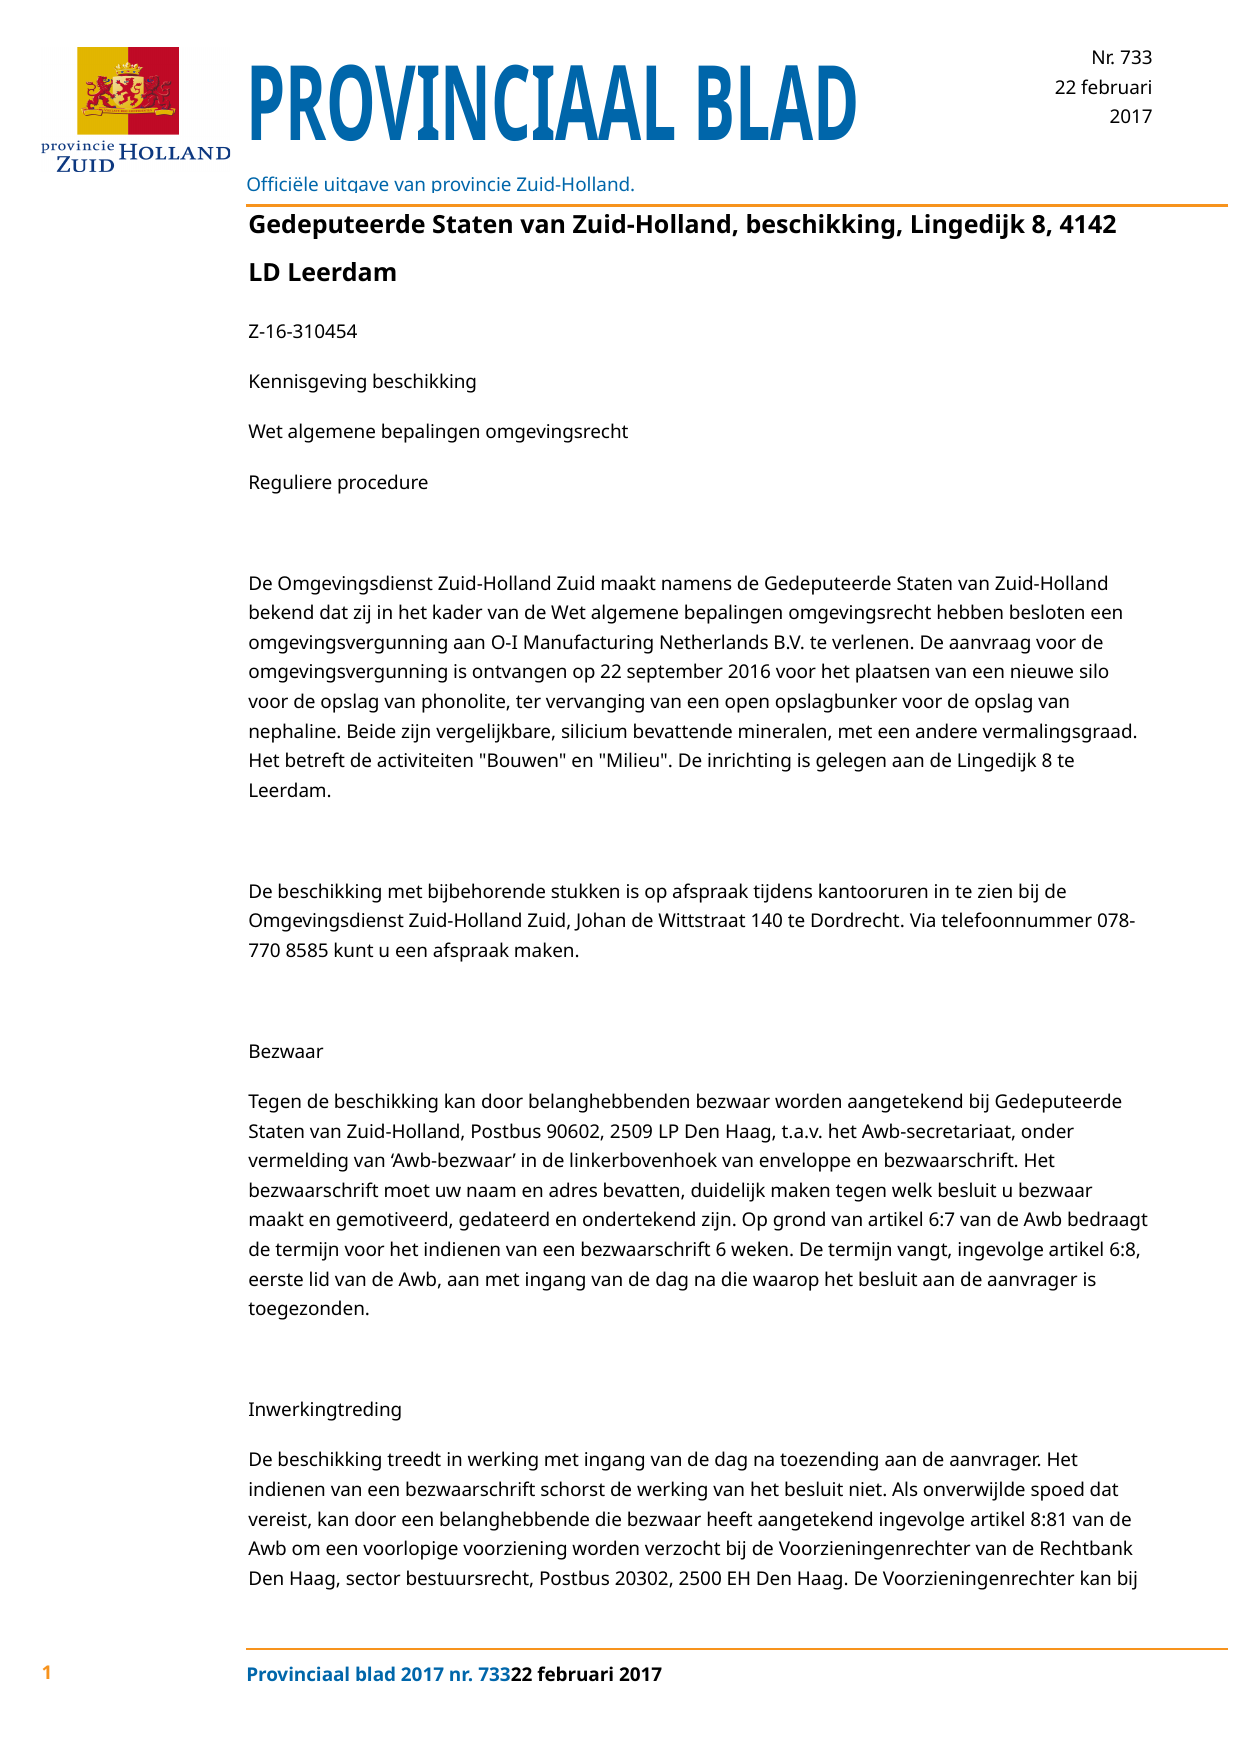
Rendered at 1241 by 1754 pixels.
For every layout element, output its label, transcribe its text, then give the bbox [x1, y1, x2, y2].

text Gedeputeerde Staten van Zuid-Holland, beschikking, Lingedijk 8, 4142 LD Leerdam [248, 207, 1152, 288]
text Bezwaar [248, 1038, 1152, 1064]
text Z-16-310454 [248, 318, 1152, 344]
text Kennisgeving beschikking [248, 368, 1152, 394]
text Wet algemene bepalingen omgevingsrecht [248, 419, 1152, 444]
text Inwerkingtreding [248, 1396, 1152, 1422]
text Tegen de beschikking kan door belanghebbenden bezwaar worden aangetekend bij Gedeputeerde Staten van Zuid-Holland, Postbus 90602, 2509 LP Den Haag, t.a.v. het Awb-secretariaat, onder vermelding van ‘Awb-bezwaar’ in de linkerbovenhoek van enveloppe en bezwaarschrift. Het bezwaarschrift moet uw naam en adres bevatten, duidelijk maken tegen welk besluit u bezwaar maakt en gemotiveerd, gedateerd en ondertekend zijn. Op grond van artikel 6:7 van de Awb bedraagt de termijn voor het indienen van een bezwaarschrift 6 weken. De termijn vangt, ingevolge artikel 6:8, eerste lid van de Awb, aan met ingang van de dag na die waarop het besluit aan de aanvrager is toegezonden. [248, 1088, 1152, 1321]
text De Omgevingsdienst Zuid-Holland Zuid maakt namens de Gedeputeerde Staten van Zuid-Holland bekend dat zij in het kader van de Wet algemene bepalingen omgevingsrecht hebben besloten een omgevingsvergunning aan O-I Manufacturing Netherlands B.V. te verlenen. De aanvraag voor de omgevingsvergunning is ontvangen op 22 september 2016 voor het plaatsen van een nieuwe silo voor de opslag van phonolite, ter vervanging van een open opslagbunker voor de opslag van nephaline. Beide zijn vergelijkbare, silicium bevattende mineralen, met een andere vermalingsgraad. Het betreft de activiteiten "Bouwen" en "Milieu". De inrichting is gelegen aan de Lingedijk 8 te Leerdam. [248, 570, 1152, 803]
text De beschikking met bijbehorende stukken is op afspraak tijdens kantooruren in te zien bij de Omgevingsdienst Zuid-Holland Zuid, Johan de Wittstraat 140 te Dordrecht. Via telefoonnummer 078-770 8585 kunt u een afspraak maken. [248, 878, 1152, 963]
text Reguliere procedure [248, 469, 1152, 495]
picture [41, 47, 231, 172]
text De beschikking treedt in werking met ingang van de dag na toezending aan de aanvrager. Het indienen van een bezwaarschrift schorst de werking van het besluit niet. Als onverwijlde spoed dat vereist, kan door een belanghebbende die bezwaar heeft aangetekend ingevolge artikel 8:81 van de Awb om een voorlopige voorziening worden verzocht bij de Voorzieningenrechter van de Rechtbank Den Haag, sector bestuursrecht, Postbus 20302, 2500 EH Den Haag. De Voorzieningenrechter kan bij [248, 1447, 1152, 1591]
